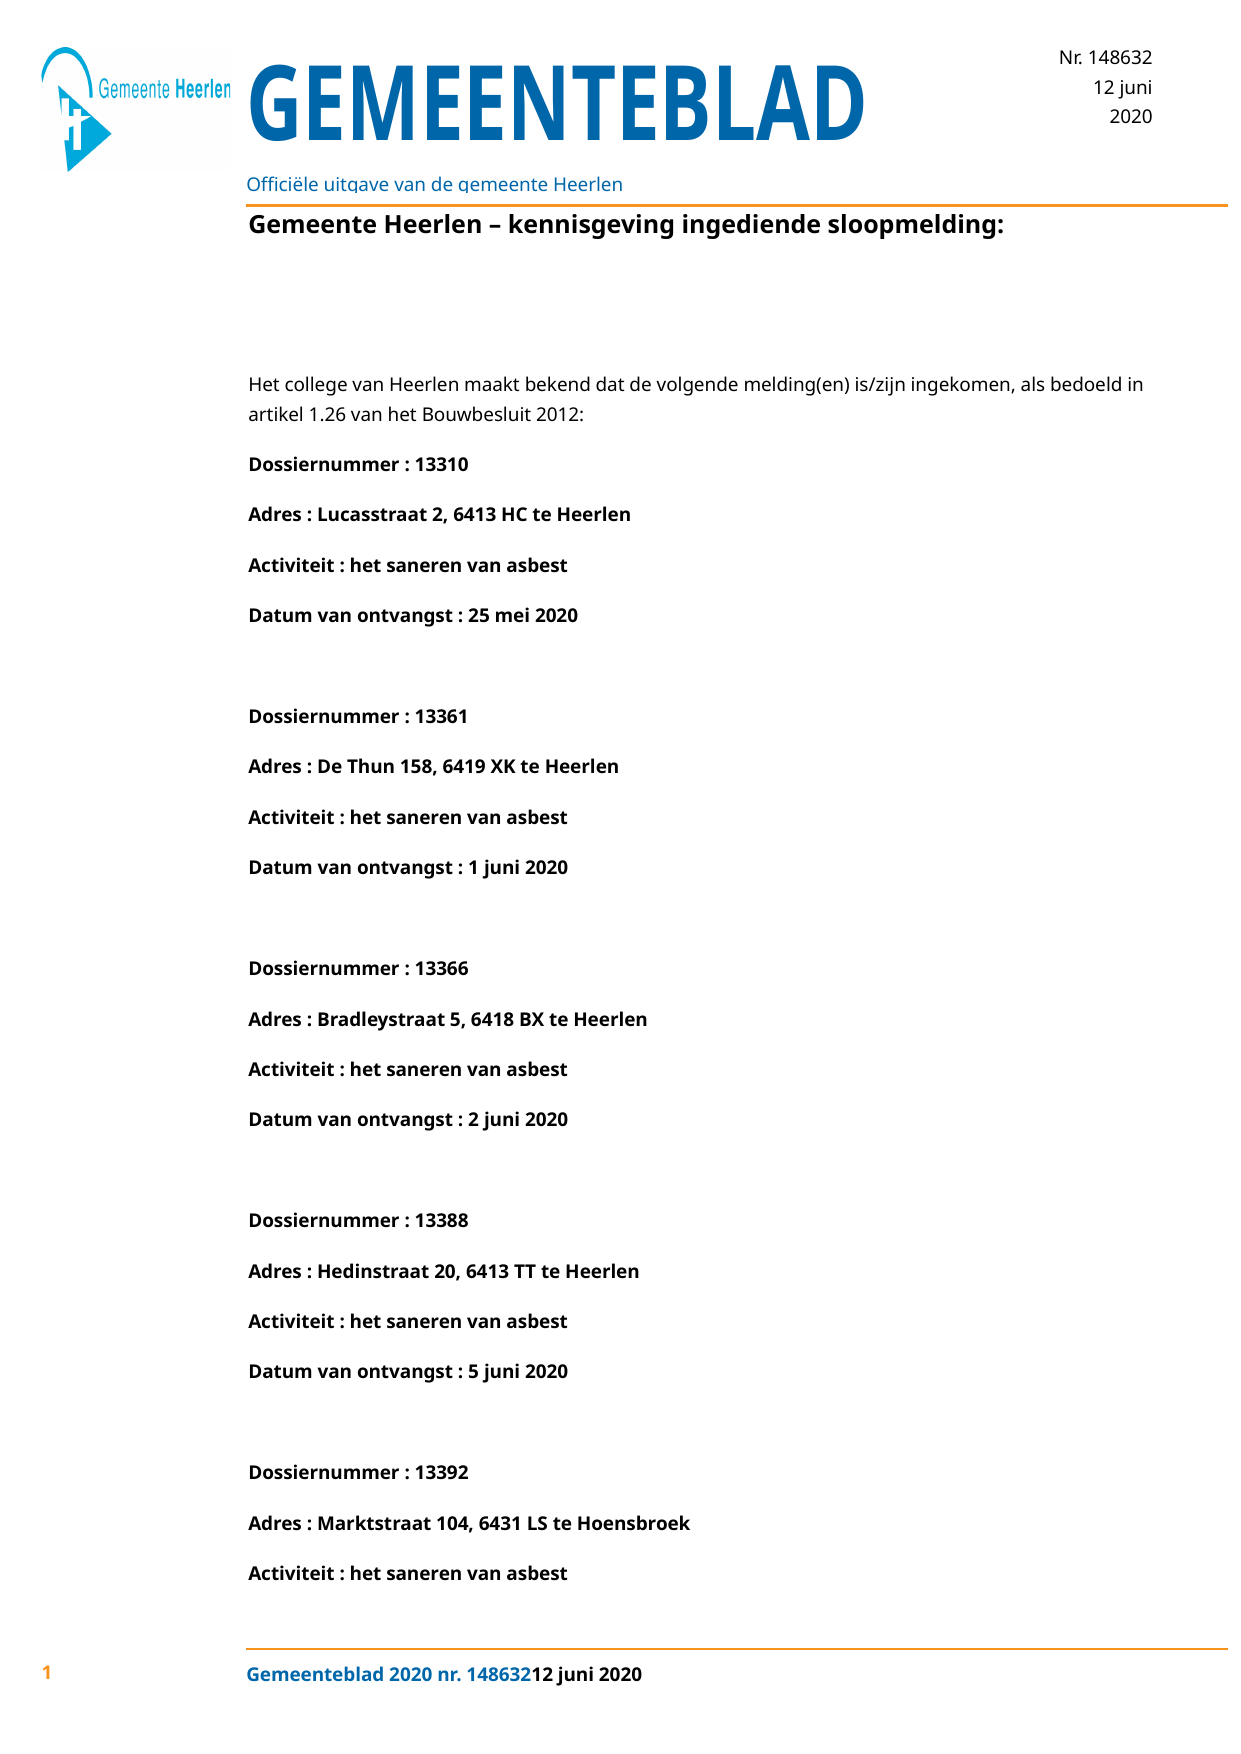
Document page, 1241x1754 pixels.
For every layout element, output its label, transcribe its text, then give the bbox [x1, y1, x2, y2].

text Adres : Hedinstraat 20, 6413 TT te Heerlen [248, 1258, 1152, 1283]
text Activiteit : het saneren van asbest [248, 1560, 1152, 1586]
text Adres : Bradleystraat 5, 6418 BX te Heerlen [248, 1006, 1152, 1031]
text Adres : Lucasstraat 2, 6413 HC te Heerlen [248, 502, 1152, 527]
text Datum van ontvangst : 5 juni 2020 [248, 1359, 1152, 1384]
picture [41, 47, 59, 70]
text Activiteit : het saneren van asbest [248, 1056, 1152, 1082]
text Datum van ontvangst : 2 juni 2020 [248, 1107, 1152, 1132]
text Datum van ontvangst : 25 mei 2020 [248, 602, 1152, 628]
text Dossiernummer : 13388 [248, 1207, 1152, 1233]
text Dossiernummer : 13310 [248, 451, 1152, 477]
text Adres : De Thun 158, 6419 XK te Heerlen [248, 754, 1152, 779]
text Activiteit : het saneren van asbest [248, 804, 1152, 830]
text Activiteit : het saneren van asbest [248, 1308, 1152, 1334]
text Het college van Heerlen maakt bekend dat de volgende melding(en) is/zijn ingekomen, als bedoeld in artikel 1.26 van het Bouwbesluit 2012: [248, 371, 1152, 426]
text Gemeente Heerlen – kennisgeving ingediende sloopmelding: [248, 207, 1152, 241]
text Dossiernummer : 13361 [248, 703, 1152, 729]
text Dossiernummer : 13366 [248, 955, 1152, 981]
picture [41, 47, 231, 172]
text Adres : Marktstraat 104, 6431 LS te Hoensbroek [248, 1510, 1152, 1536]
text Activiteit : het saneren van asbest [248, 552, 1152, 578]
text Datum van ontvangst : 1 juni 2020 [248, 854, 1152, 880]
text Dossiernummer : 13392 [248, 1459, 1152, 1485]
